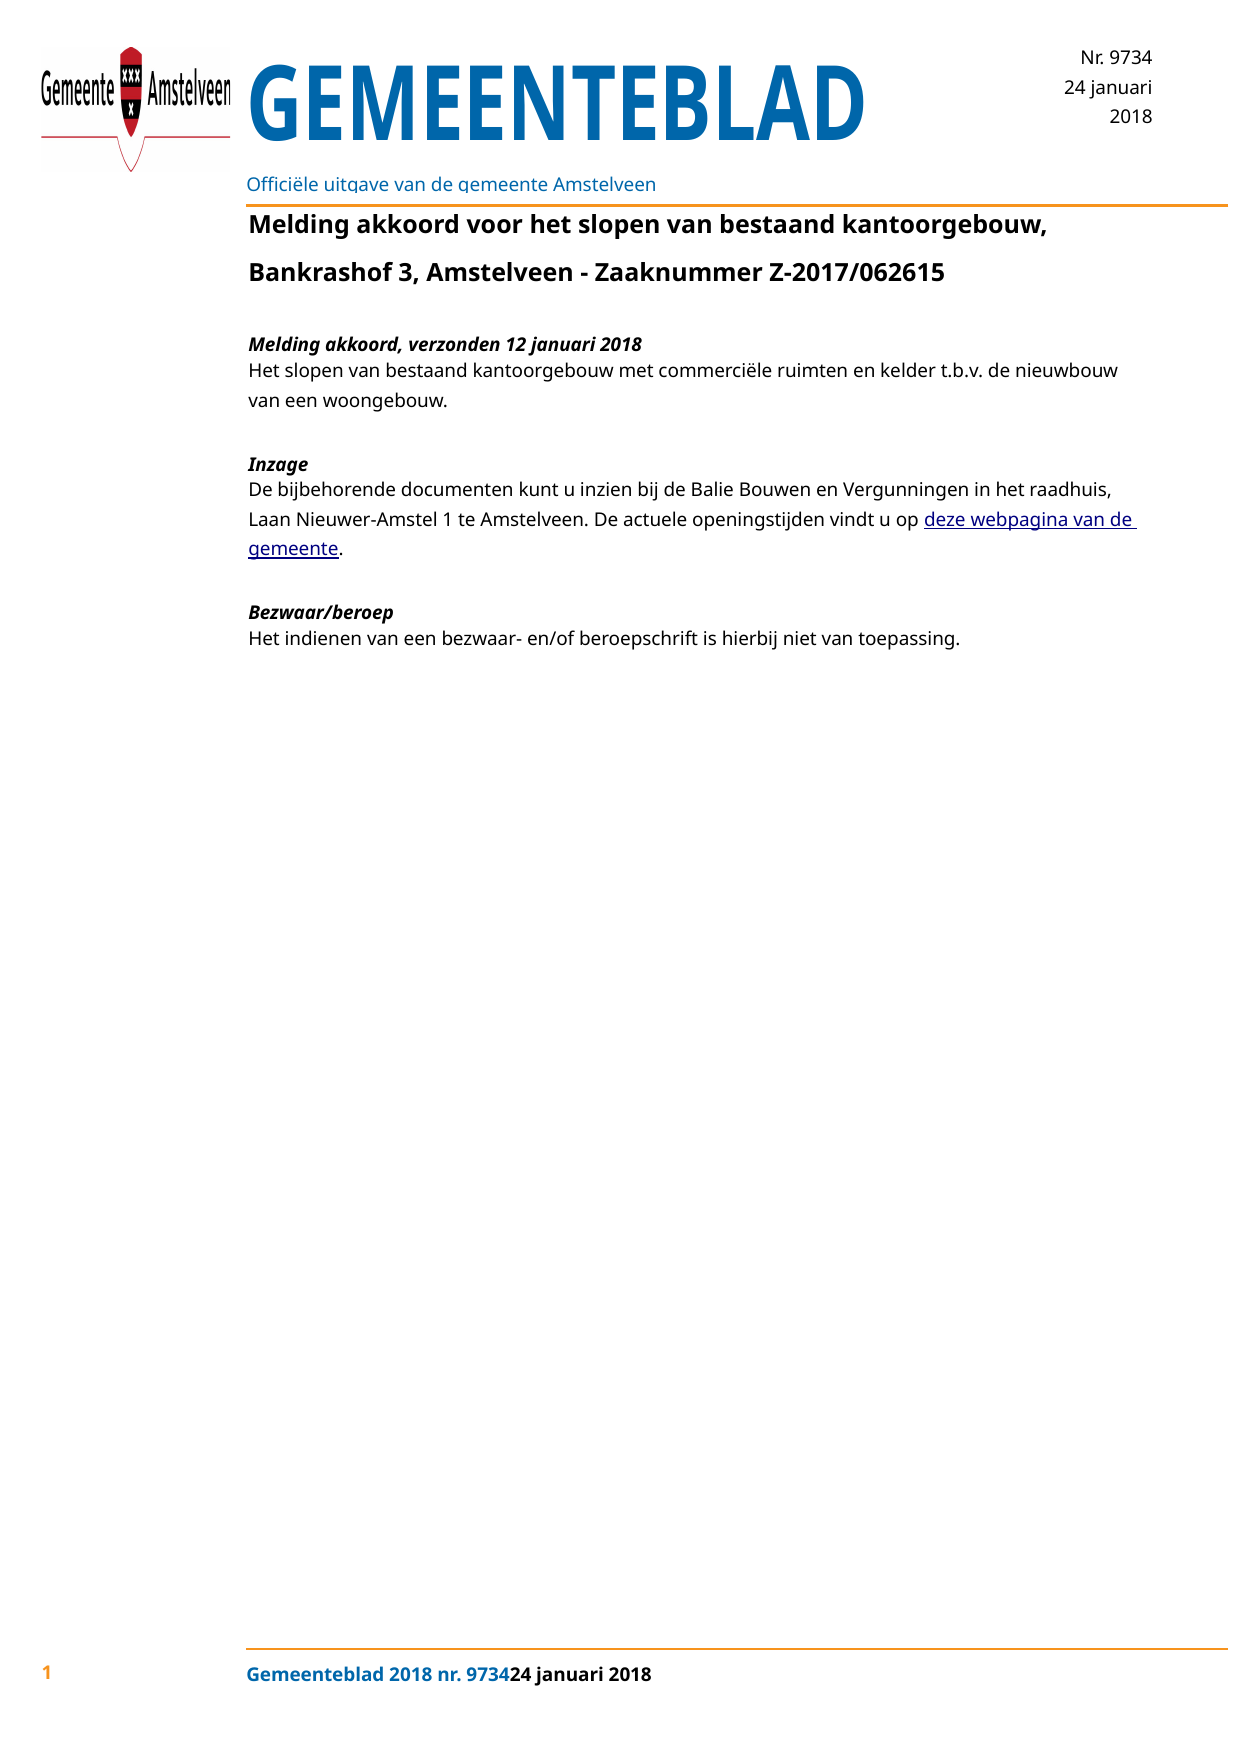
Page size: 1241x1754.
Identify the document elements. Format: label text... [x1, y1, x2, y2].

picture [41, 47, 231, 172]
text Het slopen van bestaand kantoorgebouw met commerciële ruimten en kelder t.b.v. de nieuwbouw van een woongebouw. [248, 357, 1152, 412]
text Melding akkoord voor het slopen van bestaand kantoorgebouw, Bankrashof 3, Amstelveen - Zaaknummer Z-2017/062615 [248, 207, 1152, 288]
text Inzage [248, 451, 1152, 476]
text Het indienen van een bezwaar- en/of beroepschrift is hierbij niet van toepassing. [248, 625, 1152, 651]
text Bezwaar/beroep [248, 599, 1152, 625]
text De bijbehorende documenten kunt u inzien bij de Balie Bouwen en Vergunningen in het raadhuis, Laan Nieuwer-Amstel 1 te Amstelveen. De actuele openingstijden vindt u op deze webpagina van de gemeente. [248, 476, 1152, 561]
text Melding akkoord, verzonden 12 januari 2018 [248, 331, 1152, 357]
